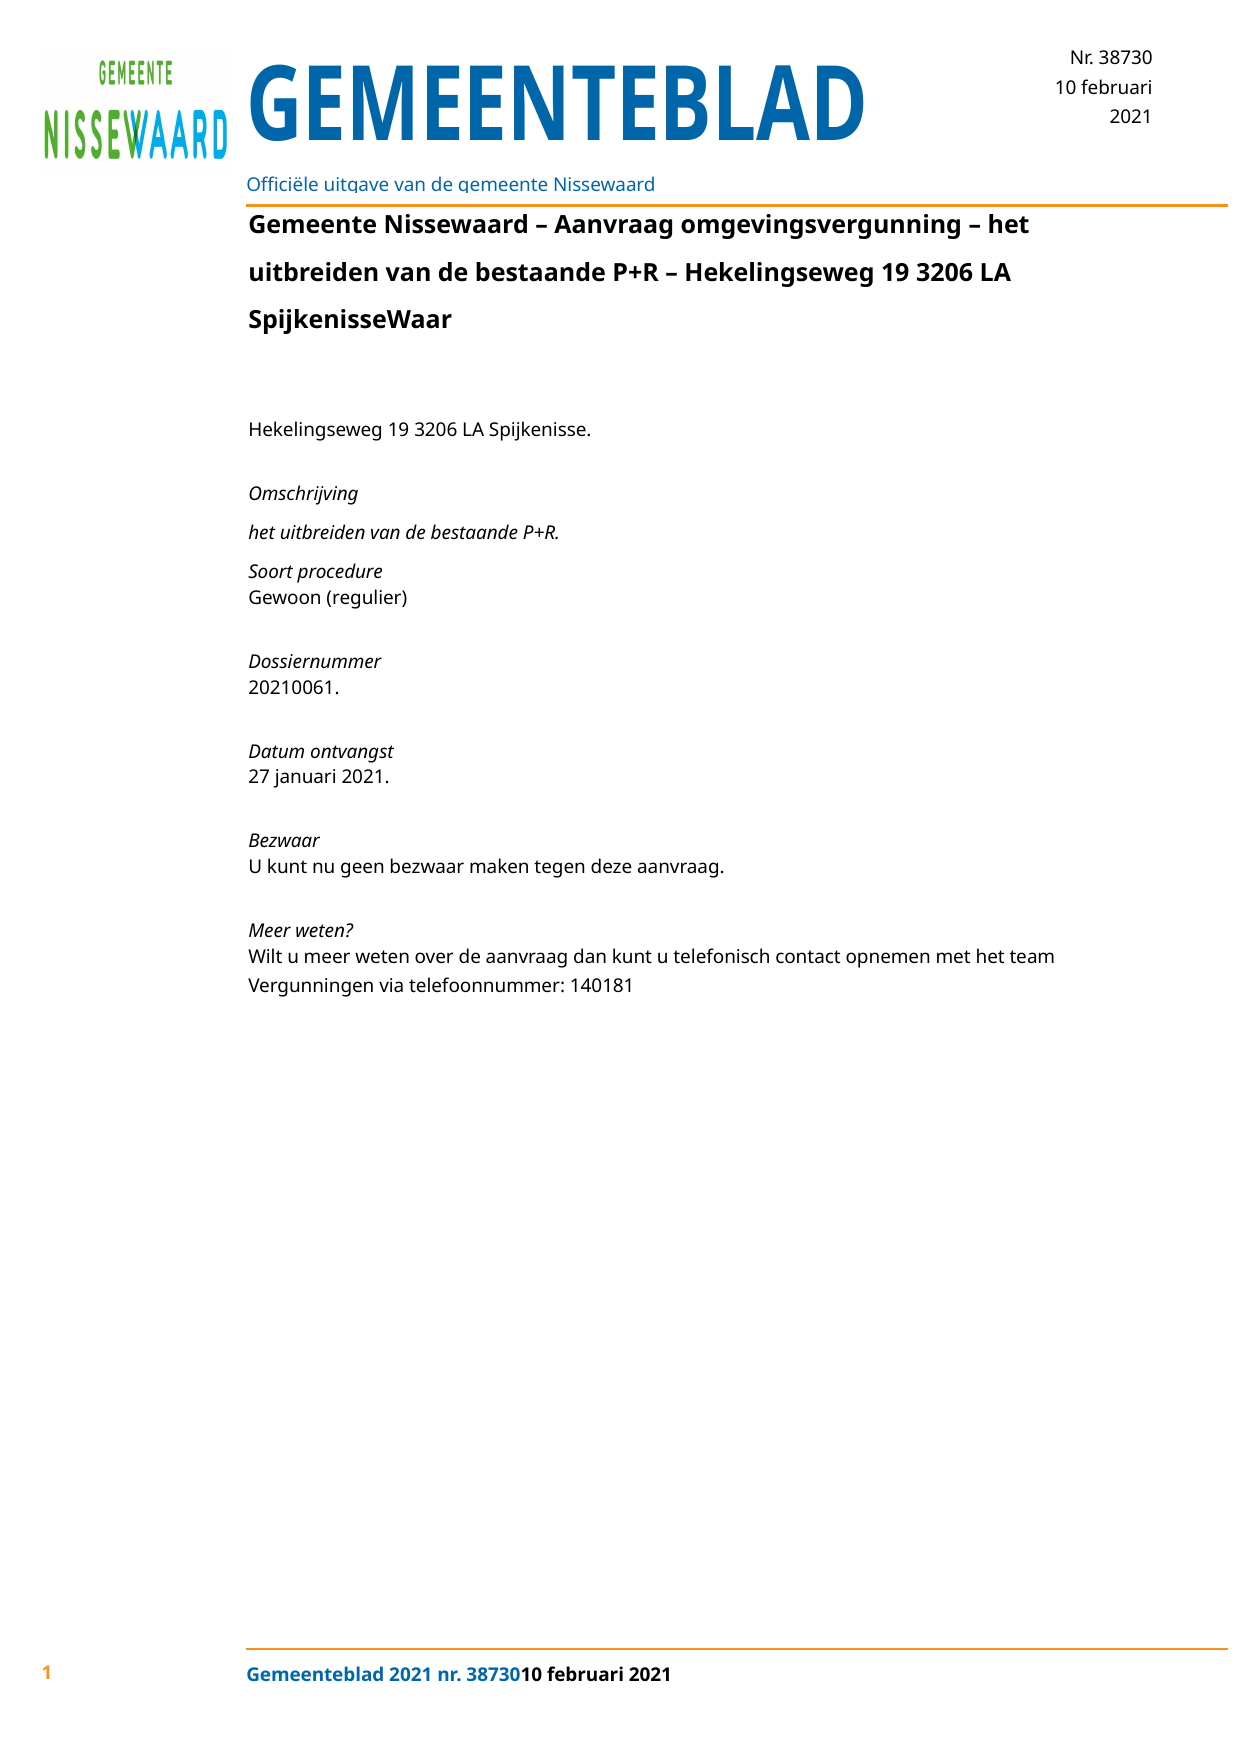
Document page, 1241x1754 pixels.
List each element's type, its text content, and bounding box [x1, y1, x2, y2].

text U kunt nu geen bezwaar maken tegen deze aanvraag. [248, 853, 1152, 879]
text Dossiernummer [248, 648, 1152, 674]
text Datum ontvangst [248, 738, 1152, 763]
text Bezwaar [248, 827, 1152, 853]
text Gewoon (regulier) [248, 584, 1152, 610]
text Wilt u meer weten over de aanvraag dan kunt u telefonisch contact opnemen met het team Vergunningen via telefoonnummer: 140181 [248, 943, 1152, 998]
text 27 januari 2021. [248, 763, 1152, 789]
text Gemeente Nissewaard – Aanvraag omgevingsvergunning – het uitbreiden van de bestaande P+R – Hekelingseweg 19 3206 LA SpijkenisseWaar [248, 207, 1152, 336]
text 20210061. [248, 674, 1152, 699]
picture [41, 47, 231, 172]
text Hekelingseweg 19 3206 LA Spijkenisse. [248, 416, 1152, 442]
text Meer weten? [248, 917, 1152, 943]
text het uitbreiden van de bestaande P+R. [248, 519, 1152, 545]
text Omschrijving [248, 480, 1152, 506]
text Soort procedure [248, 558, 1152, 584]
